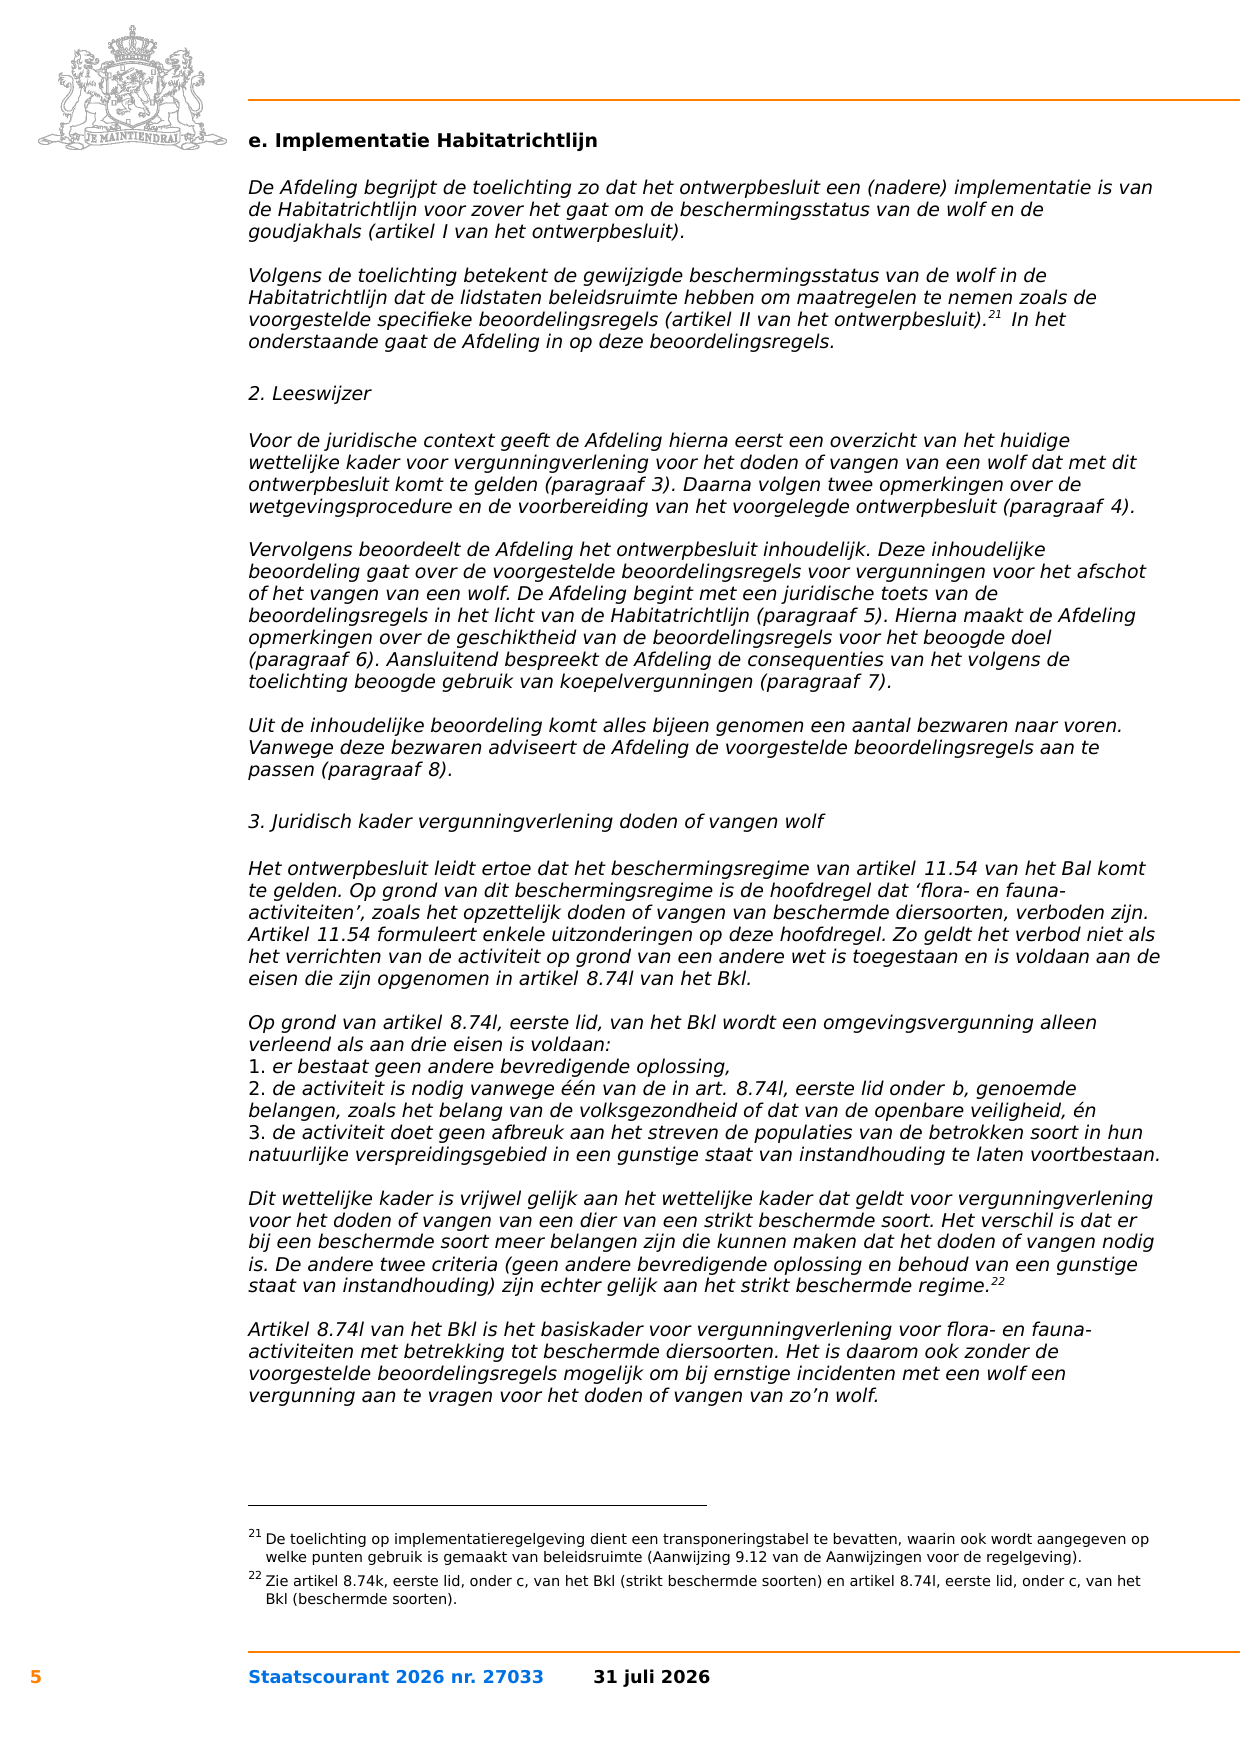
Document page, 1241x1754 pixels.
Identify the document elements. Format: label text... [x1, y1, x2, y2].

text 3. de activiteit doet geen afbreuk aan het streven de populaties van de betrokken soort in hun natuurlijke verspreidingsgebied in een gunstige staat van instandhouding te laten voortbestaan. [248, 1122, 1163, 1166]
text Het ontwerpbesluit leidt ertoe dat het beschermingsregime van artikel 11.54 van het Bal komt te gelden. Op grond van dit beschermingsregime is de hoofdregel dat ‘flora- en fauna-activiteiten’, zoals het opzettelijk doden of vangen van beschermde diersoorten, verboden zijn. Artikel 11.54 formuleert enkele uitzonderingen op deze hoofdregel. Zo geldt het verbod niet als het verrichten van de activiteit op grond van een andere wet is toegestaan en is voldaan aan de eisen die zijn opgenomen in artikel 8.74l van het Bkl. [248, 858, 1163, 990]
picture [38, 25, 227, 150]
text 1. er bestaat geen andere bevredigende oplossing, [248, 1056, 1163, 1078]
text 2. de activiteit is nodig vanwege één van de in art. 8.74l, eerste lid onder b, genoemde belangen, zoals het belang van de volksgezondheid of dat van de openbare veiligheid, én [248, 1078, 1163, 1122]
text De Afdeling begrijpt de toelichting zo dat het ontwerpbesluit een (nadere) implementatie is van de Habitatrichtlijn voor zover het gaat om de beschermingsstatus van de wolf en de goudjakhals (artikel I van het ontwerpbesluit). [248, 177, 1163, 243]
text Artikel 8.74l van het Bkl is het basiskader voor vergunningverlening voor flora- en fauna-activiteiten met betrekking tot beschermde diersoorten. Het is daarom ook zonder de voorgestelde beoordelingsregels mogelijk om bij ernstige incidenten met een wolf een vergunning aan te vragen voor het doden of vangen van zo’n wolf. [248, 1319, 1163, 1407]
subtitle e. Implementatie Habitatrichtlijn [248, 130, 1163, 152]
text Dit wettelijke kader is vrijwel gelijk aan het wettelijke kader dat geldt voor vergunningverlening voor het doden of vangen van een dier van een strikt beschermde soort. Het verschil is dat er bij een beschermde soort meer belangen zijn die kunnen maken dat het doden of vangen nodig is. De andere twee criteria (geen andere bevredigende oplossing en behoud van een gunstige staat van instandhouding) zijn echter gelijk aan het strikt beschermde regime. [248, 1187, 1163, 1297]
text De toelichting op implementatieregelgeving dient een transponeringstabel te bevatten, waarin ook wordt aangegeven op welke punten gebruik is gemaakt van beleidsruimte (Aanwijzing 9.12 van de Aanwijzingen voor de regelgeving). [248, 1527, 1163, 1566]
text Uit de inhoudelijke beoordeling komt alles bijeen genomen een aantal bezwaren naar voren. Vanwege deze bezwaren adviseert de Afdeling de voorgestelde beoordelingsregels aan te passen (paragraaf 8). [248, 715, 1163, 781]
text Voor de juridische context geeft de Afdeling hierna eerst een overzicht van het huidige wettelijke kader voor vergunningverlening voor het doden of vangen van een wolf dat met dit ontwerpbesluit komt te gelden (paragraaf 3). Daarna volgen twee opmerkingen over de wetgevingsprocedure en de voorbereiding van het voorgelegde ontwerpbesluit (paragraaf 4). [248, 429, 1163, 517]
text Zie artikel 8.74k, eerste lid, onder c, van het Bkl (strikt beschermde soorten) en artikel 8.74l, eerste lid, onder c, van het Bkl (beschermde soorten). [248, 1569, 1163, 1608]
subtitle 3. Juridisch kader vergunningverlening doden of vangen wolf [248, 811, 1163, 833]
text Vervolgens beoordeelt de Afdeling het ontwerpbesluit inhoudelijk. Deze inhoudelijke beoordeling gaat over de voorgestelde beoordelingsregels voor vergunningen voor het afschot of het vangen van een wolf. De Afdeling begint met een juridische toets van de beoordelingsregels in het licht van de Habitatrichtlijn (paragraaf 5). Hierna maakt de Afdeling opmerkingen over de geschiktheid van de beoordelingsregels voor het beoogde doel (paragraaf 6). Aansluitend bespreekt de Afdeling de consequenties van het volgens de toelichting beoogde gebruik van koepelvergunningen (paragraaf 7). [248, 539, 1163, 693]
subtitle 2. Leeswijzer [248, 383, 1163, 404]
text Volgens de toelichting betekent de gewijzigde beschermingsstatus van de wolf in de Habitatrichtlijn dat de lidstaten beleidsruimte hebben om maatregelen te nemen zoals de voorgestelde specifieke beoordelingsregels (artikel II van het ontwerpbesluit). In het onderstaande gaat de Afdeling in op deze beoordelingsregels. [248, 265, 1163, 353]
text Op grond van artikel 8.74l, eerste lid, van het Bkl wordt een omgevingsvergunning alleen verleend als aan drie eisen is voldaan: [248, 1012, 1163, 1056]
